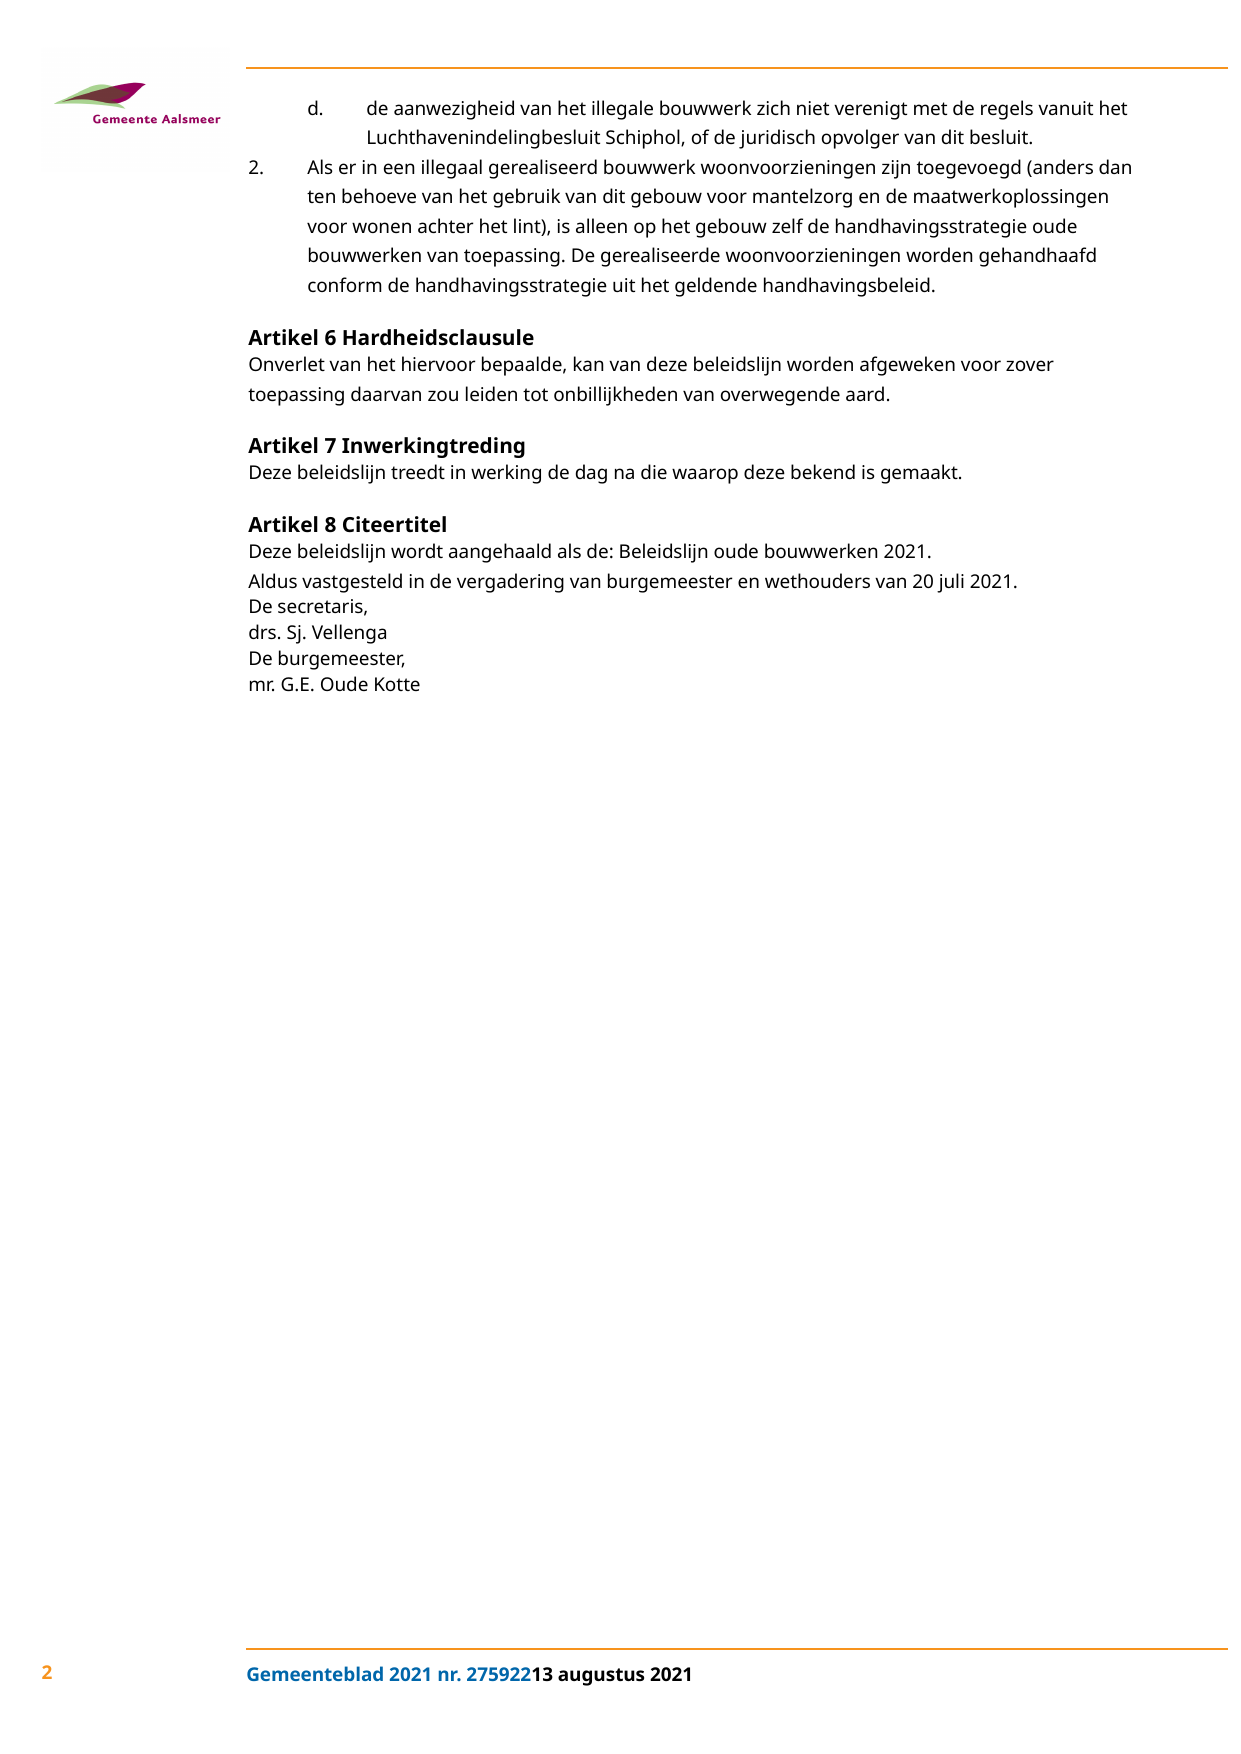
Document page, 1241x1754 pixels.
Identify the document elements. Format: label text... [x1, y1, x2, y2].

text Deze beleidslijn wordt aangehaald als de: Beleidslijn oude bouwwerken 2021. [248, 538, 1152, 564]
list de aanwezigheid van het illegale bouwwerk zich niet verenigt met de regels vanuit het Luchthavenindelingbesluit Schiphol, of de juridisch opvolger van dit besluit. [307, 95, 1152, 150]
text De secretaris, [248, 594, 1152, 619]
text Deze beleidslijn treedt in werking de dag na die waarop deze bekend is gemaakt. [248, 459, 1152, 485]
text Aldus vastgesteld in de vergadering van burgemeester en wethouders van 20 juli 2021. [248, 568, 1152, 594]
text drs. Sj. Vellenga [248, 619, 1152, 645]
text De burgemeester, [248, 645, 1152, 671]
text Onverlet van het hiervoor bepaalde, kan van deze beleidslijn worden afgeweken voor zover toepassing daarvan zou leiden tot onbillijkheden van overwegende aard. [248, 351, 1152, 406]
text mr. G.E. Oude Kotte [248, 671, 1152, 697]
text Artikel 8 Citeertitel [248, 510, 1152, 538]
text Artikel 7 Inwerkingtreding [248, 431, 1152, 459]
text Artikel 6 Hardheidsclausule [248, 323, 1152, 351]
picture [41, 47, 231, 172]
list Als er in een illegaal gerealiseerd bouwwerk woonvoorzieningen zijn toegevoegd (anders dan ten behoeve van het gebruik van dit gebouw voor mantelzorg en de maatwerkoplossingen voor wonen achter het lint), is alleen op het gebouw zelf de handhavingsstrategie oude bouwwerken van toepassing. De gerealiseerde woonvoorzieningen worden gehandhaafd conform de handhavingsstrategie uit het geldende handhavingsbeleid. [248, 154, 1152, 298]
